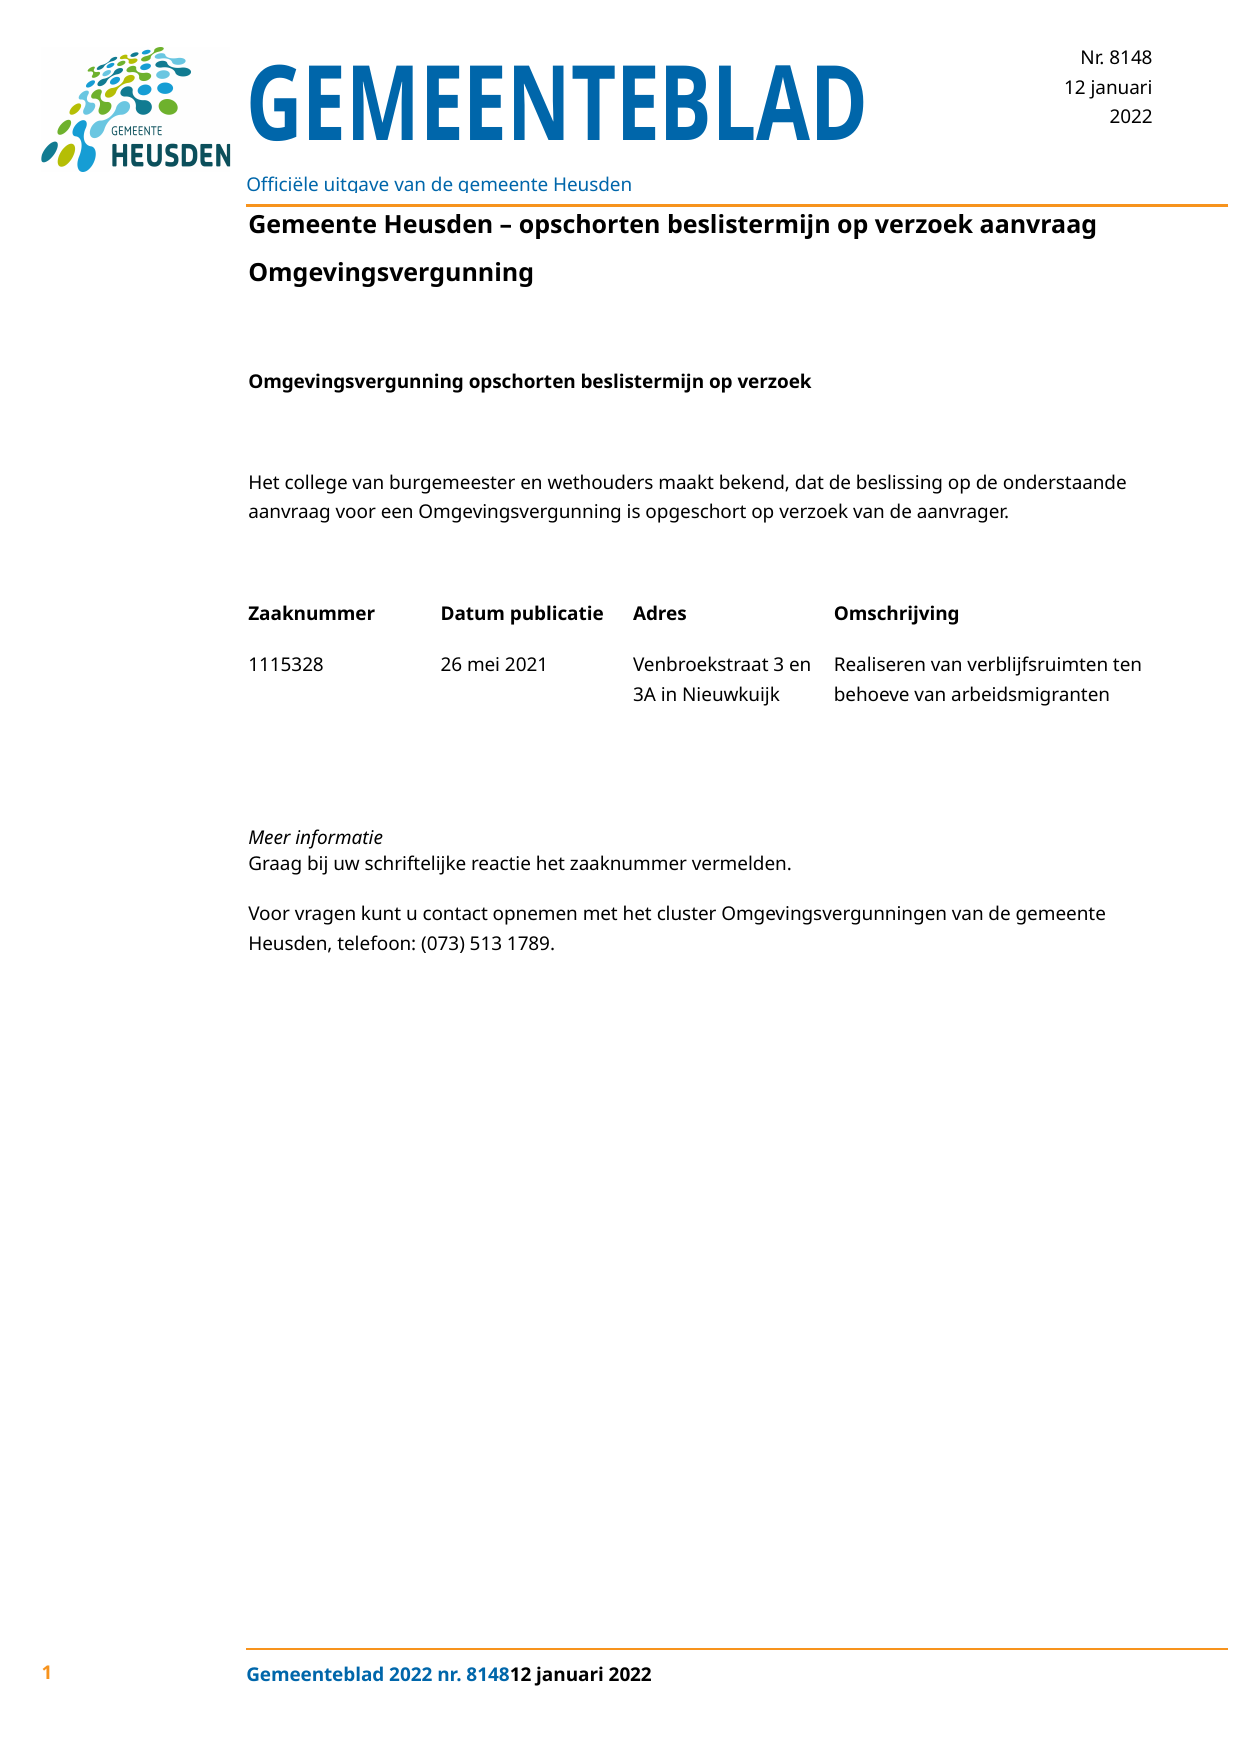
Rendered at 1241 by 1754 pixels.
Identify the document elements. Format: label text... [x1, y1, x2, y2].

text Het college van burgemeester en wethouders maakt bekend, dat de beslissing op de onderstaande aanvraag voor een Omgevingsvergunning is opgeschort op verzoek van de aanvrager. [248, 469, 1152, 524]
table_cell Realiseren van verblijfsruimten ten behoeve van arbeidsmigranten [834, 651, 1152, 706]
text Meer informatie [248, 824, 1152, 850]
text Gemeente Heusden – opschorten beslistermijn op verzoek aanvraag Omgevingsvergunning [248, 207, 1152, 288]
table_header Adres [633, 600, 834, 625]
text Voor vragen kunt u contact opnemen met het cluster Omgevingsvergunningen van de gemeente Heusden, telefoon: (073) 513 1789. [248, 900, 1152, 956]
table_header Zaaknummer [248, 600, 440, 625]
table_cell [440, 625, 633, 651]
table_cell [633, 625, 834, 651]
table_cell [834, 625, 1152, 651]
text Graag bij uw schriftelijke reactie het zaaknummer vermelden. [248, 850, 1152, 876]
picture [41, 47, 231, 172]
table_header Datum publicatie [440, 600, 633, 625]
table_cell 26 mei 2021 [440, 651, 633, 706]
table_cell [248, 625, 440, 651]
text Omgevingsvergunning opschorten beslistermijn op verzoek [248, 368, 1152, 394]
table_header Omschrijving [834, 600, 1152, 625]
table_cell Venbroekstraat 3 en 3A in Nieuwkuijk [633, 651, 834, 706]
table_cell 1115328 [248, 651, 440, 706]
